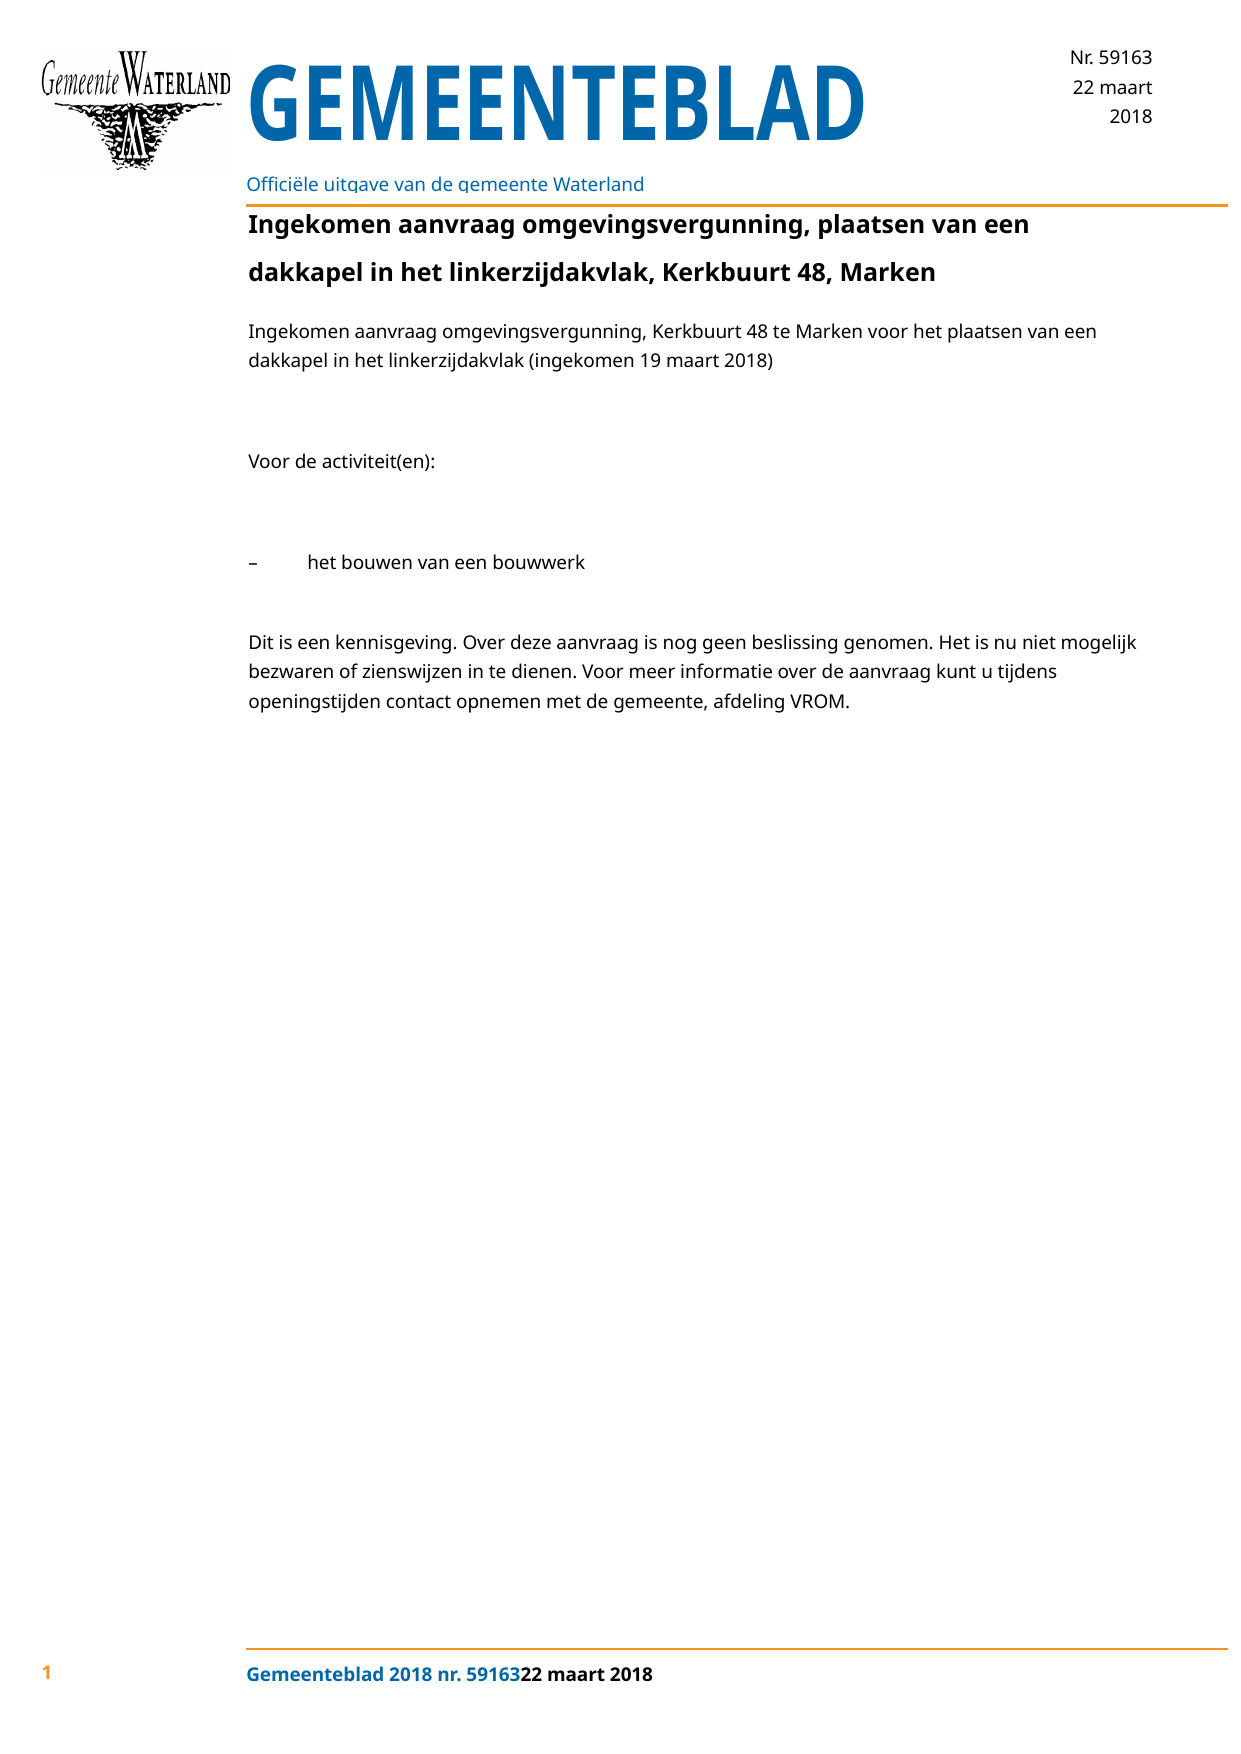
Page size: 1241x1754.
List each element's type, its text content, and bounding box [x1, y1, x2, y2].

text Ingekomen aanvraag omgevingsvergunning, plaatsen van een dakkapel in het linkerzijdakvlak, Kerkbuurt 48, Marken [248, 207, 1152, 288]
text Voor de activiteit(en): [248, 448, 1152, 474]
list het bouwen van een bouwwerk [248, 549, 1152, 575]
text Ingekomen aanvraag omgevingsvergunning, Kerkbuurt 48 te Marken voor het plaatsen van een dakkapel in het linkerzijdakvlak (ingekomen 19 maart 2018) [248, 318, 1152, 373]
picture [41, 47, 231, 172]
text Dit is een kennisgeving. Over deze aanvraag is nog geen beslissing genomen. Het is nu niet mogelijk bezwaren of zienswijzen in te dienen. Voor meer informatie over de aanvraag kunt u tijdens openingstijden contact opnemen met de gemeente, afdeling VROM. [248, 629, 1152, 714]
